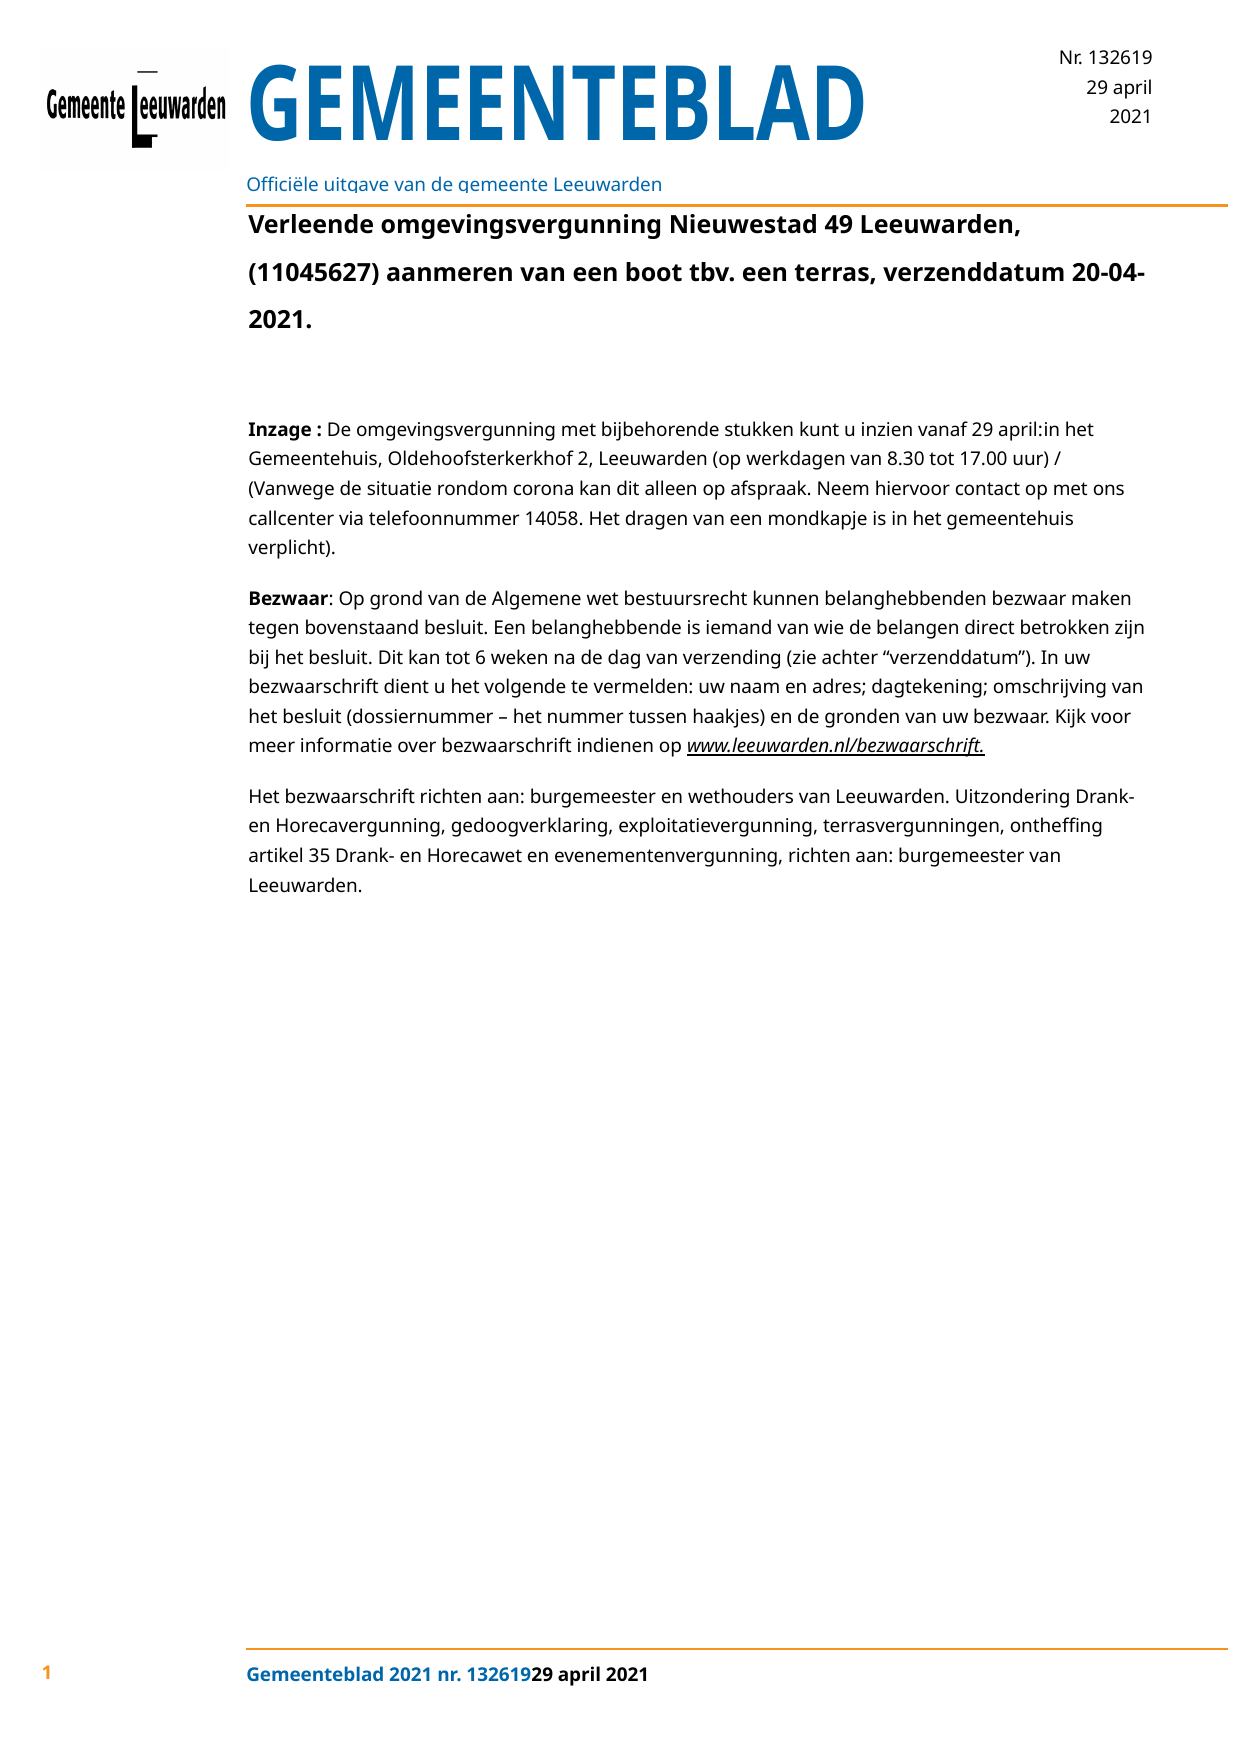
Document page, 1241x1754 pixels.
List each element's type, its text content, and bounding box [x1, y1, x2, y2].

text Inzage : De omgevingsvergunning met bijbehorende stukken kunt u inzien vanaf 29 april:in het Gemeentehuis, Oldehoofsterkerkhof 2, Leeuwarden (op werkdagen van 8.30 tot 17.00 uur) / (Vanwege de situatie rondom corona kan dit alleen op afspraak. Neem hiervoor contact op met ons callcenter via telefoonnummer 14058. Het dragen van een mondkapje is in het gemeentehuis verplicht). [248, 416, 1152, 560]
text Het bezwaarschrift richten aan: burgemeester en wethouders van Leeuwarden. Uitzondering Drank- en Horecavergunning, gedoogverklaring, exploitatievergunning, terrasvergunningen, ontheffing artikel 35 Drank- en Horecawet en evenementenvergunning, richten aan: burgemeester van Leeuwarden. [248, 783, 1152, 897]
text Bezwaar: Op grond van de Algemene wet bestuursrecht kunnen belanghebbenden bezwaar maken tegen bovenstaand besluit. Een belanghebbende is iemand van wie de belangen direct betrokken zijn bij het besluit. Dit kan tot 6 weken na de dag van verzending (zie achter “verzenddatum”). In uw bezwaarschrift dient u het volgende te vermelden: uw naam en adres; dagtekening; omschrijving van het besluit (dossiernummer – het nummer tussen haakjes) en de gronden van uw bezwaar. Kijk voor meer informatie over bezwaarschrift indienen op www.leeuwarden.nl/bezwaarschrift. [248, 585, 1152, 758]
picture [41, 47, 231, 172]
text Verleende omgevingsvergunning Nieuwestad 49 Leeuwarden, (11045627) aanmeren van een boot tbv. een terras, verzenddatum 20-04-2021. [248, 207, 1152, 336]
